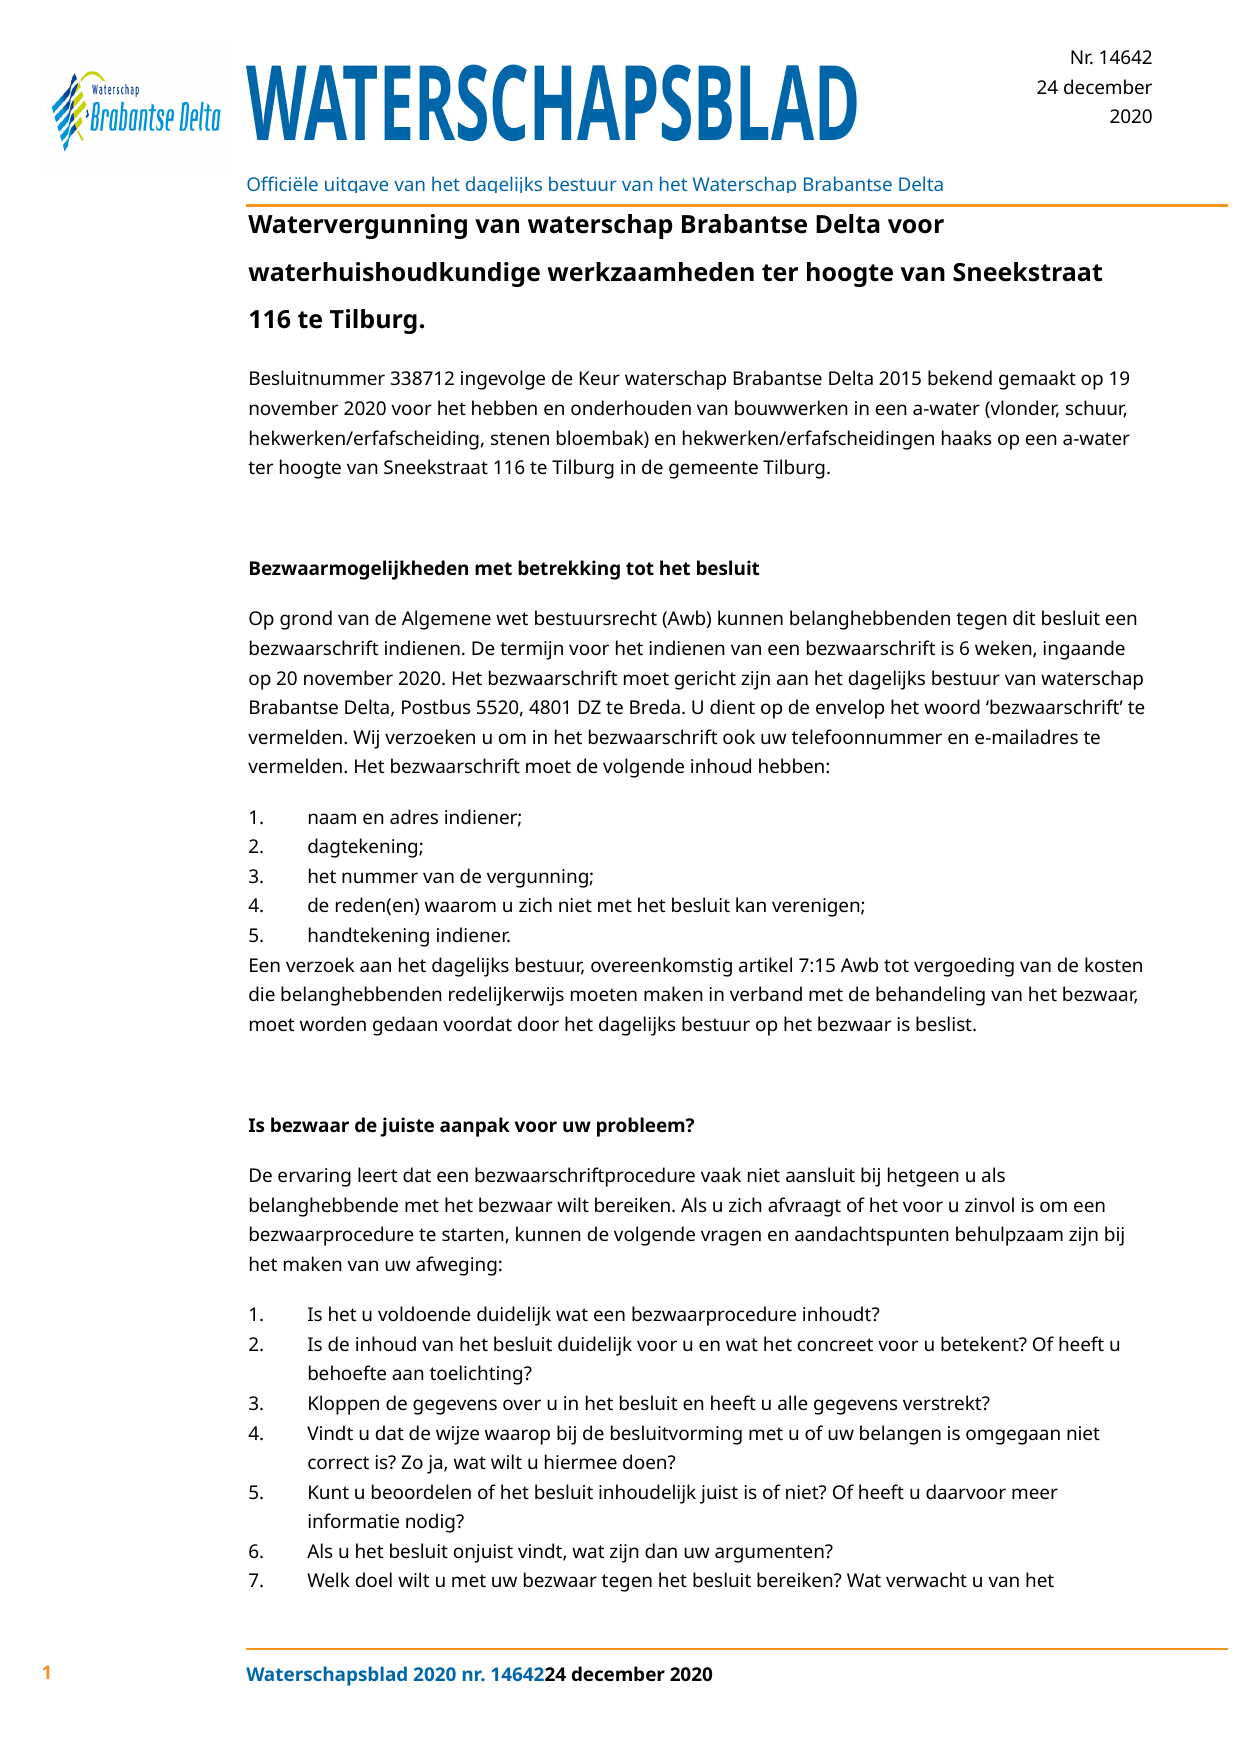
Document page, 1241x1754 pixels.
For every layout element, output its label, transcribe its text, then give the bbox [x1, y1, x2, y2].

list handtekening indiener. [248, 922, 1152, 948]
list Is het u voldoende duidelijk wat een bezwaarprocedure inhoudt? [248, 1301, 1152, 1327]
list dagtekening; [248, 833, 1152, 859]
text Bezwaarmogelijkheden met betrekking tot het besluit [248, 555, 1152, 581]
text Is bezwaar de juiste aanpak voor uw probleem? [248, 1112, 1152, 1137]
list Als u het besluit onjuist vindt, wat zijn dan uw argumenten? [248, 1538, 1152, 1564]
list Welk doel wilt u met uw bezwaar tegen het besluit bereiken? Wat verwacht u van het [248, 1568, 1152, 1593]
list Kunt u beoordelen of het besluit inhoudelijk juist is of niet? Of heeft u daarvoor meer informatie nodig? [248, 1479, 1152, 1534]
text Watervergunning van waterschap Brabantse Delta voor waterhuishoudkundige werkzaamheden ter hoogte van Sneekstraat 116 te Tilburg. [248, 207, 1152, 336]
list Is de inhoud van het besluit duidelijk voor u en wat het concreet voor u betekent? Of heeft u behoefte aan toelichting? [248, 1331, 1152, 1386]
picture [41, 47, 231, 172]
text Besluitnummer 338712 ingevolge de Keur waterschap Brabantse Delta 2015 bekend gemaakt op 19 november 2020 voor het hebben en onderhouden van bouwwerken in een a-water (vlonder, schuur, hekwerken/erfafscheiding, stenen bloembak) en hekwerken/erfafscheidingen haaks op een a-water ter hoogte van Sneekstraat 116 te Tilburg in de gemeente Tilburg. [248, 366, 1152, 480]
list Kloppen de gegevens over u in het besluit en heeft u alle gegevens verstrekt? [248, 1390, 1152, 1416]
text De ervaring leert dat een bezwaarschriftprocedure vaak niet aansluit bij hetgeen u als belanghebbende met het bezwaar wilt bereiken. Als u zich afvraagt of het voor u zinvol is om een bezwaarprocedure te starten, kunnen de volgende vragen en aandachtspunten behulpzaam zijn bij het maken van uw afweging: [248, 1162, 1152, 1277]
list het nummer van de vergunning; [248, 863, 1152, 889]
text Een verzoek aan het dagelijks bestuur, overeenkomstig artikel 7:15 Awb tot vergoeding van de kosten die belanghebbenden redelijkerwijs moeten maken in verband met de behandeling van het bezwaar, moet worden gedaan voordat door het dagelijks bestuur op het bezwaar is beslist. [248, 952, 1152, 1037]
list Vindt u dat de wijze waarop bij de besluitvorming met u of uw belangen is omgegaan niet correct is? Zo ja, wat wilt u hiermee doen? [248, 1420, 1152, 1475]
list naam en adres indiener; [248, 804, 1152, 829]
list de reden(en) waarom u zich niet met het besluit kan verenigen; [248, 893, 1152, 918]
text Op grond van de Algemene wet bestuursrecht (Awb) kunnen belanghebbenden tegen dit besluit een bezwaarschrift indienen. De termijn voor het indienen van een bezwaarschrift is 6 weken, ingaande op 20 november 2020. Het bezwaarschrift moet gericht zijn aan het dagelijks bestuur van waterschap Brabantse Delta, Postbus 5520, 4801 DZ te Breda. U dient op de envelop het woord ‘bezwaarschrift’ te vermelden. Wij verzoeken u om in het bezwaarschrift ook uw telefoonnummer en e‑mailadres te vermelden. Het bezwaarschrift moet de volgende inhoud hebben: [248, 606, 1152, 779]
